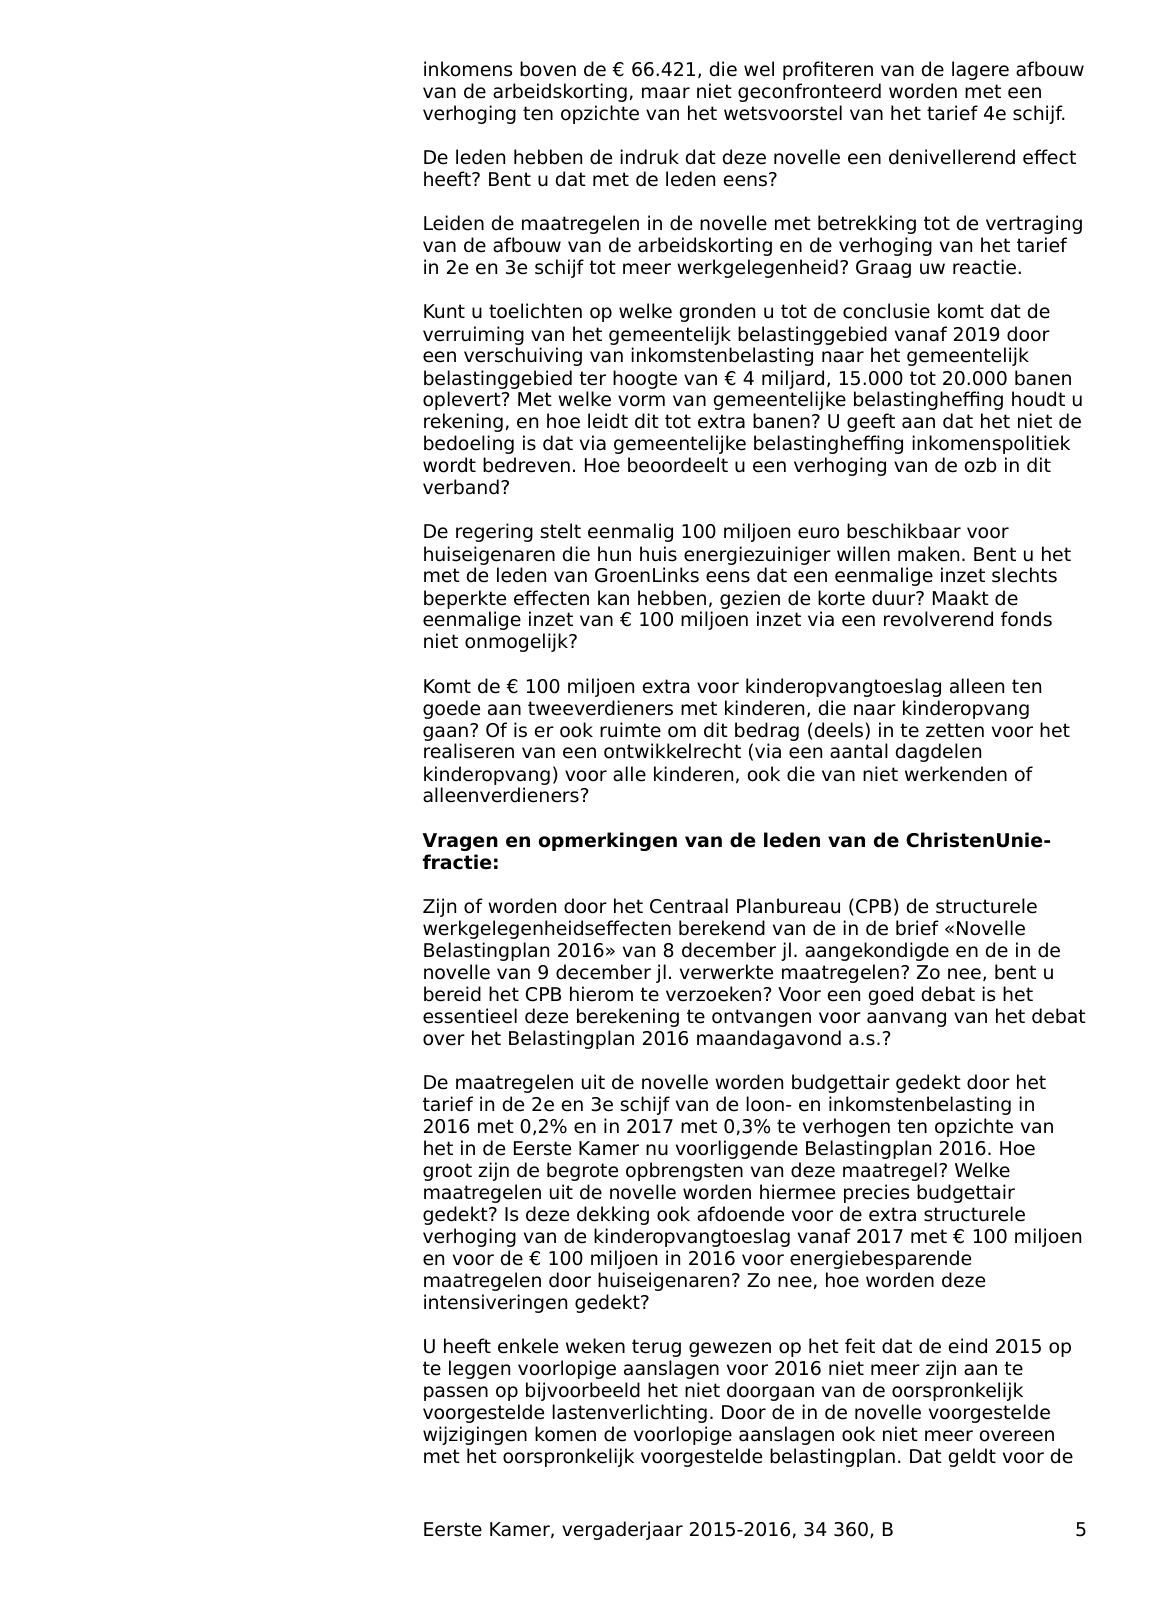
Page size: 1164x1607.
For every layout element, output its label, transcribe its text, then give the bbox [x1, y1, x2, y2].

text U heeft enkele weken terug gewezen op het feit dat de eind 2015 op te leggen voorlopige aanslagen voor 2016 niet meer zijn aan te passen op bijvoorbeeld het niet doorgaan van de oorspronkelijk voorgestelde lastenverlichting. Door de in de novelle voorgestelde wijzigingen komen de voorlopige aanslagen ook niet meer overeen met het oorspronkelijk voorgestelde belastingplan. Dat geldt voor de [422, 1336, 1087, 1468]
text Kunt u toelichten op welke gronden u tot de conclusie komt dat de verruiming van het gemeentelijk belastinggebied vanaf 2019 door een verschuiving van inkomstenbelasting naar het gemeentelijk belastinggebied ter hoogte van € 4 miljard, 15.000 tot 20.000 banen oplevert? Met welke vorm van gemeentelijke belastingheffing houdt u rekening, en hoe leidt dit tot extra banen? U geeft aan dat het niet de bedoeling is dat via gemeentelijke belastingheffing inkomenspolitiek wordt bedreven. Hoe beoordeelt u een verhoging van de ozb in dit verband? [422, 301, 1087, 499]
text De leden hebben de indruk dat deze novelle een denivellerend effect heeft? Bent u dat met de leden eens? [422, 147, 1087, 191]
subtitle Vragen en opmerkingen van de leden van de ChristenUnie-fractie: [422, 829, 1087, 873]
text Komt de € 100 miljoen extra voor kinderopvangtoeslag alleen ten goede aan tweeverdieners met kinderen, die naar kinderopvang gaan? Of is er ook ruimte om dit bedrag (deels) in te zetten voor het realiseren van een ontwikkelrecht (via een aantal dagdelen kinderopvang) voor alle kinderen, ook die van niet werkenden of alleenverdieners? [422, 676, 1087, 807]
text Leiden de maatregelen in de novelle met betrekking tot de vertraging van de afbouw van de arbeidskorting en de verhoging van het tarief in 2e en 3e schijf tot meer werkgelegenheid? Graag uw reactie. [422, 213, 1087, 279]
text inkomens boven de € 66.421, die wel profiteren van de lagere afbouw van de arbeidskorting, maar niet geconfronteerd worden met een verhoging ten opzichte van het wetsvoorstel van het tarief 4e schijf. [422, 59, 1087, 125]
text Zijn of worden door het Centraal Planbureau (CPB) de structurele werkgelegenheidseffecten berekend van de in de brief «Novelle Belastingplan 2016» van 8 december jl. aangekondigde en de in de novelle van 9 december jl. verwerkte maatregelen? Zo nee, bent u bereid het CPB hierom te verzoeken? Voor een goed debat is het essentieel deze berekening te ontvangen voor aanvang van het debat over het Belastingplan 2016 maandagavond a.s.? [422, 896, 1087, 1049]
text De maatregelen uit de novelle worden budgettair gedekt door het tarief in de 2e en 3e schijf van de loon- en inkomstenbelasting in 2016 met 0,2% en in 2017 met 0,3% te verhogen ten opzichte van het in de Eerste Kamer nu voorliggende Belastingplan 2016. Hoe groot zijn de begrote opbrengsten van deze maatregel? Welke maatregelen uit de novelle worden hiermee precies budgettair gedekt? Is deze dekking ook afdoende voor de extra structurele verhoging van de kinderopvangtoeslag vanaf 2017 met € 100 miljoen en voor de € 100 miljoen in 2016 voor energiebesparende maatregelen door huiseigenaren? Zo nee, hoe worden deze intensiveringen gedekt? [422, 1072, 1087, 1313]
text De regering stelt eenmalig 100 miljoen euro beschikbaar voor huiseigenaren die hun huis energiezuiniger willen maken. Bent u het met de leden van GroenLinks eens dat een eenmalige inzet slechts beperkte effecten kan hebben, gezien de korte duur? Maakt de eenmalige inzet van € 100 miljoen inzet via een revolverend fonds niet onmogelijk? [422, 521, 1087, 653]
